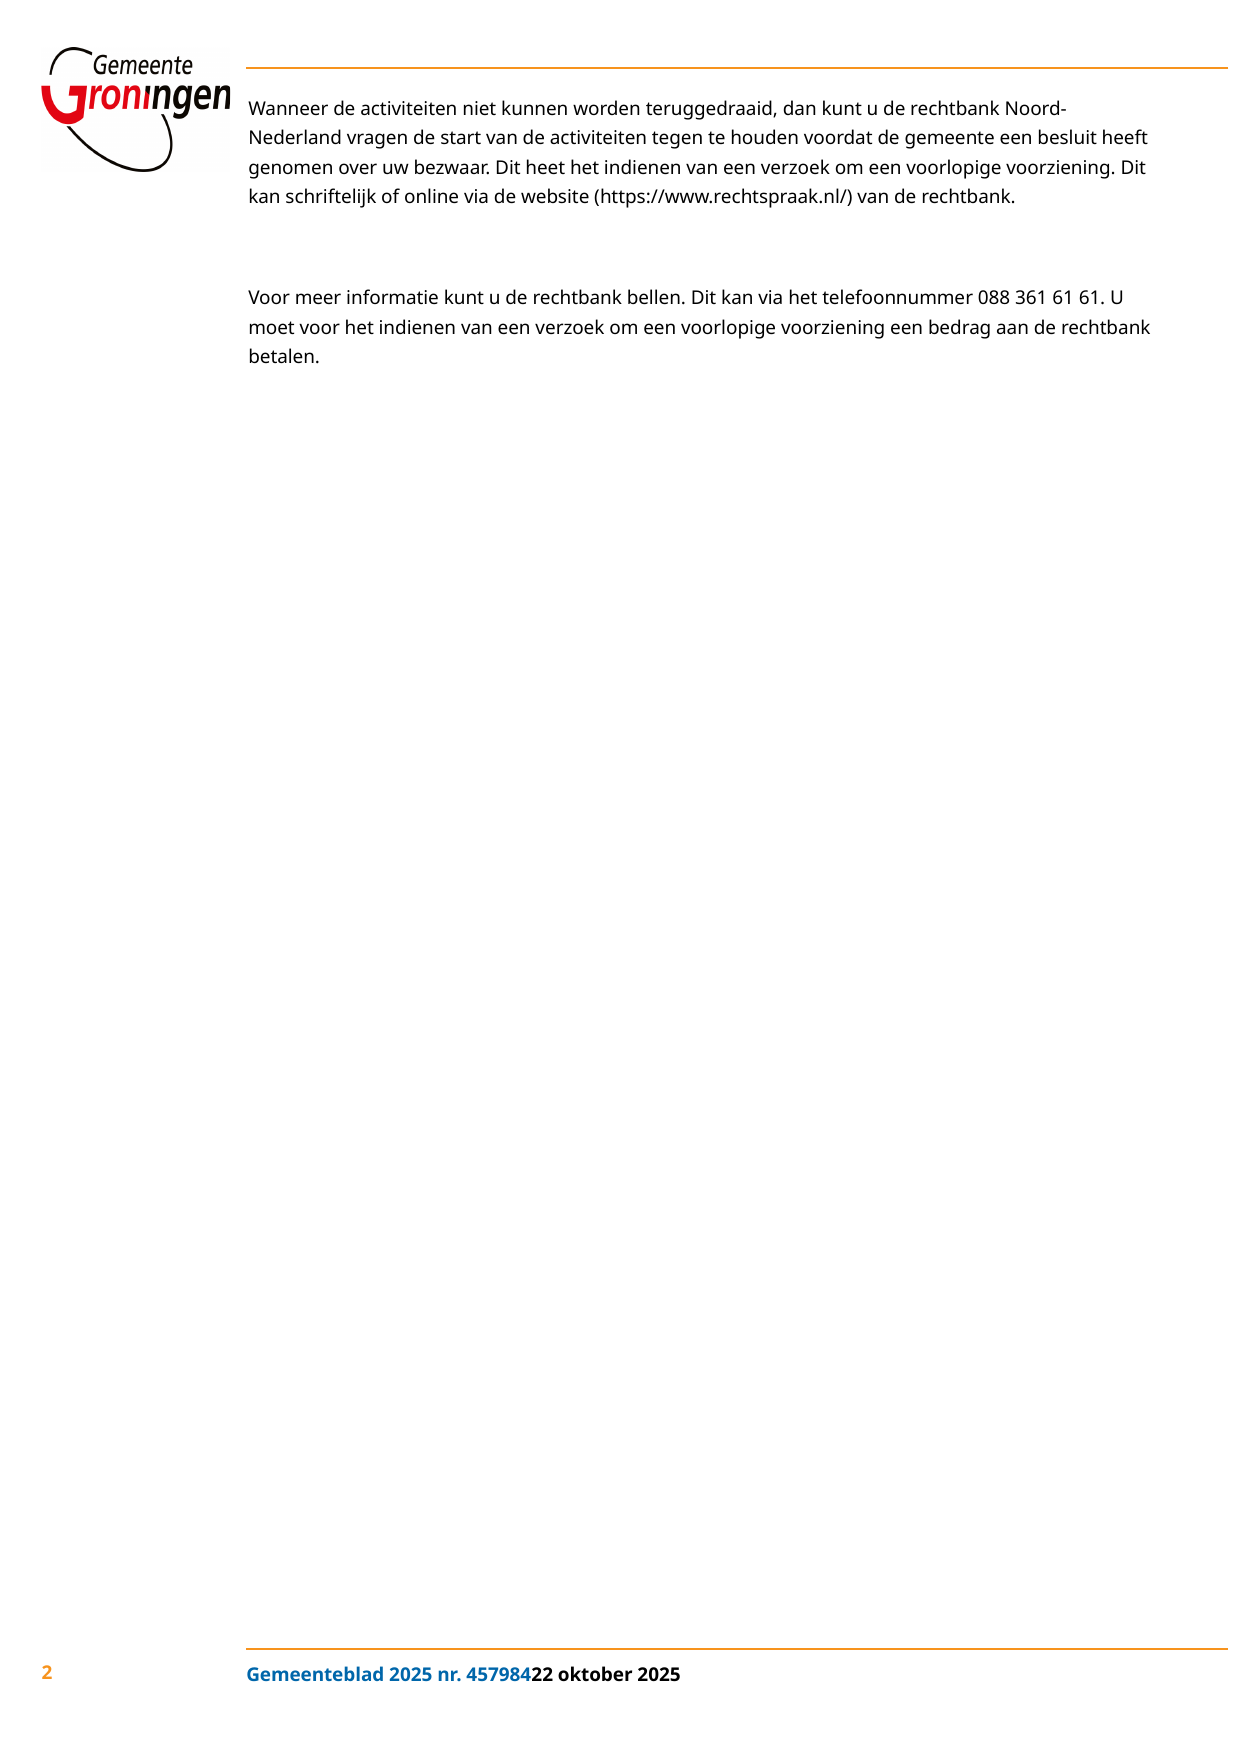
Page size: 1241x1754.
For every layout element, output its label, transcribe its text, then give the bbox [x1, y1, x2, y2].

picture [41, 47, 231, 172]
text Voor meer informatie kunt u de rechtbank bellen. Dit kan via het telefoonnummer 088 361 61 61. U moet voor het indienen van een verzoek om een voorlopige voorziening een bedrag aan de rechtbank betalen. [248, 284, 1152, 369]
text Wanneer de activiteiten niet kunnen worden teruggedraaid, dan kunt u de rechtbank Noord-Nederland vragen de start van de activiteiten tegen te houden voordat de gemeente een besluit heeft genomen over uw bezwaar. Dit heet het indienen van een verzoek om een voorlopige voorziening. Dit kan schriftelijk of online via de website (https://www.rechtspraak.nl/) van de rechtbank. [248, 95, 1152, 209]
